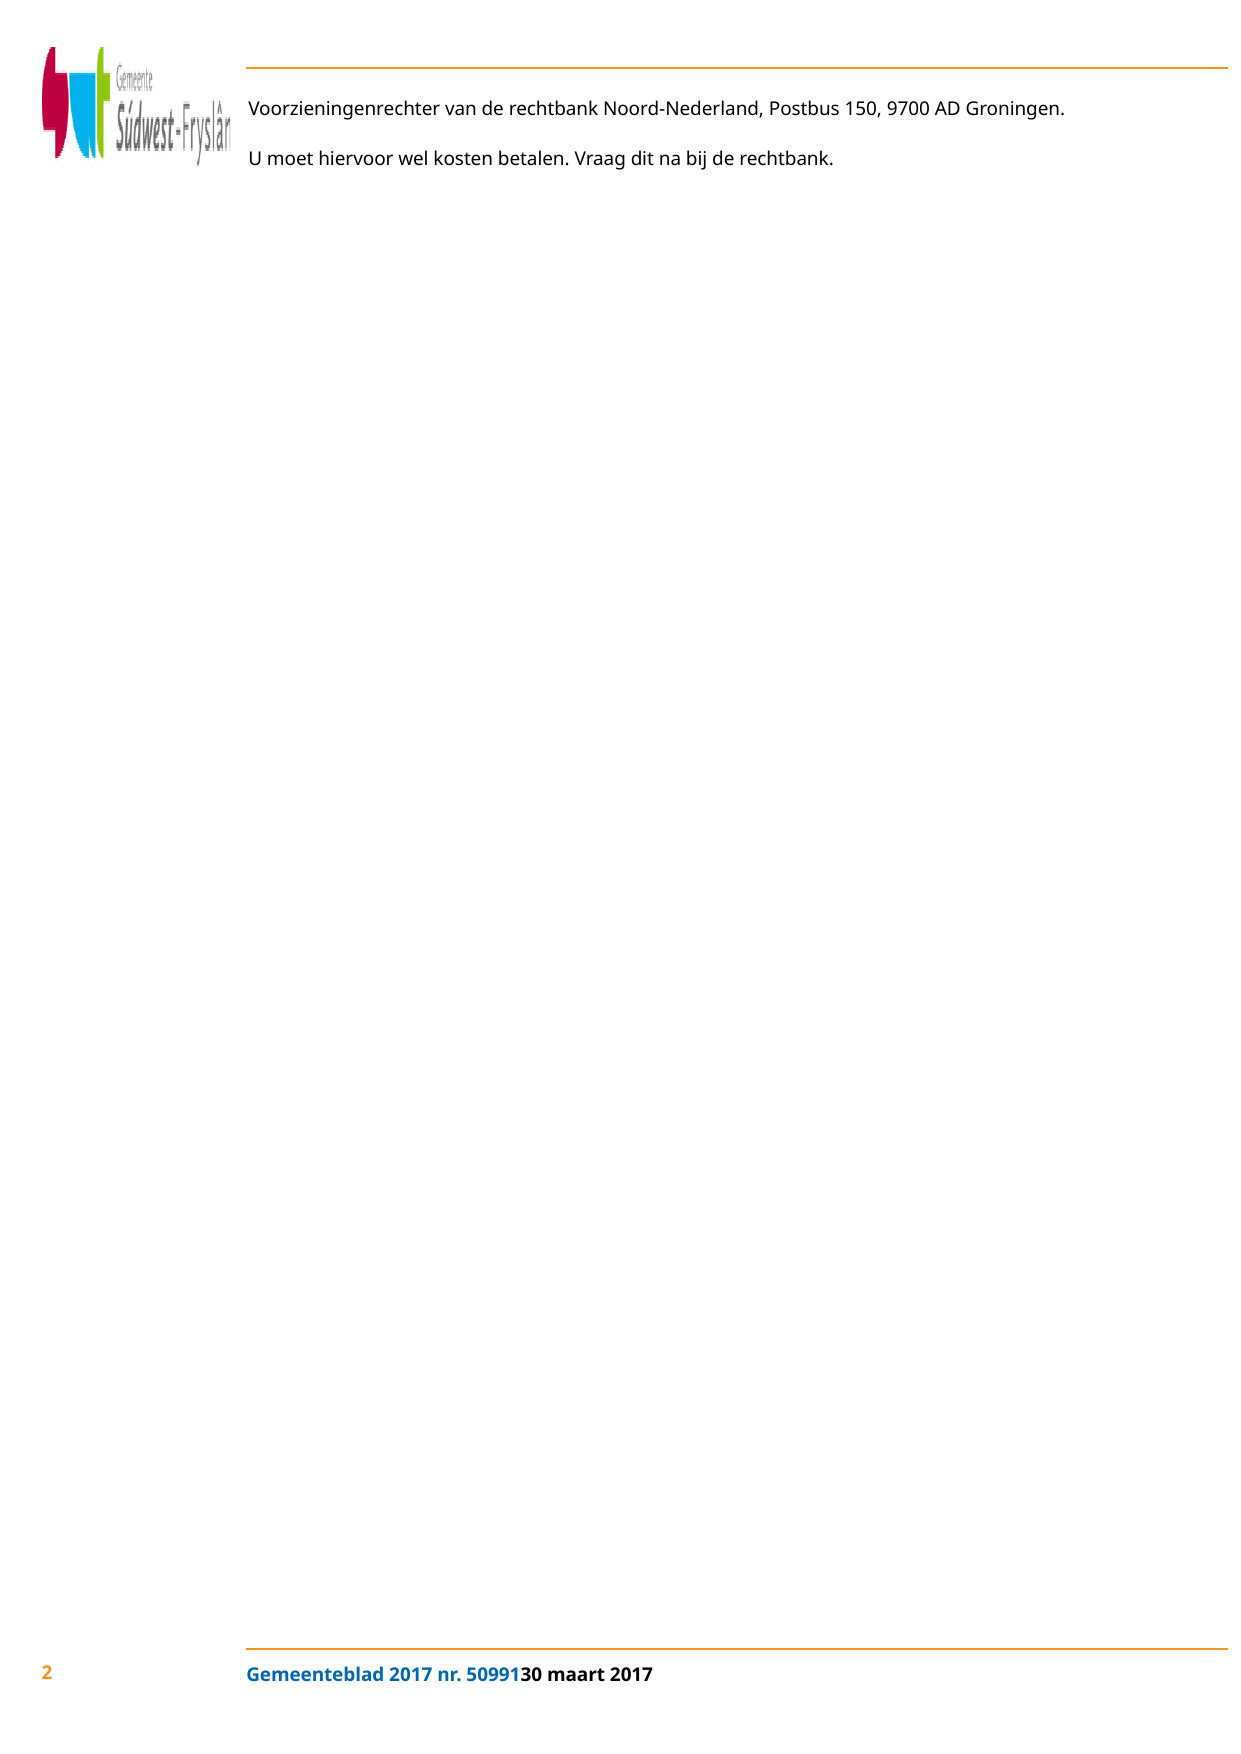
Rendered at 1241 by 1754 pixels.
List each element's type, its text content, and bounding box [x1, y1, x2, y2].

text Voorzieningenrechter van de rechtbank Noord-Nederland, Postbus 150, 9700 AD Groningen. [248, 95, 1152, 121]
text U moet hiervoor wel kosten betalen. Vraag dit na bij de rechtbank. [248, 145, 1152, 171]
picture [41, 47, 231, 172]
